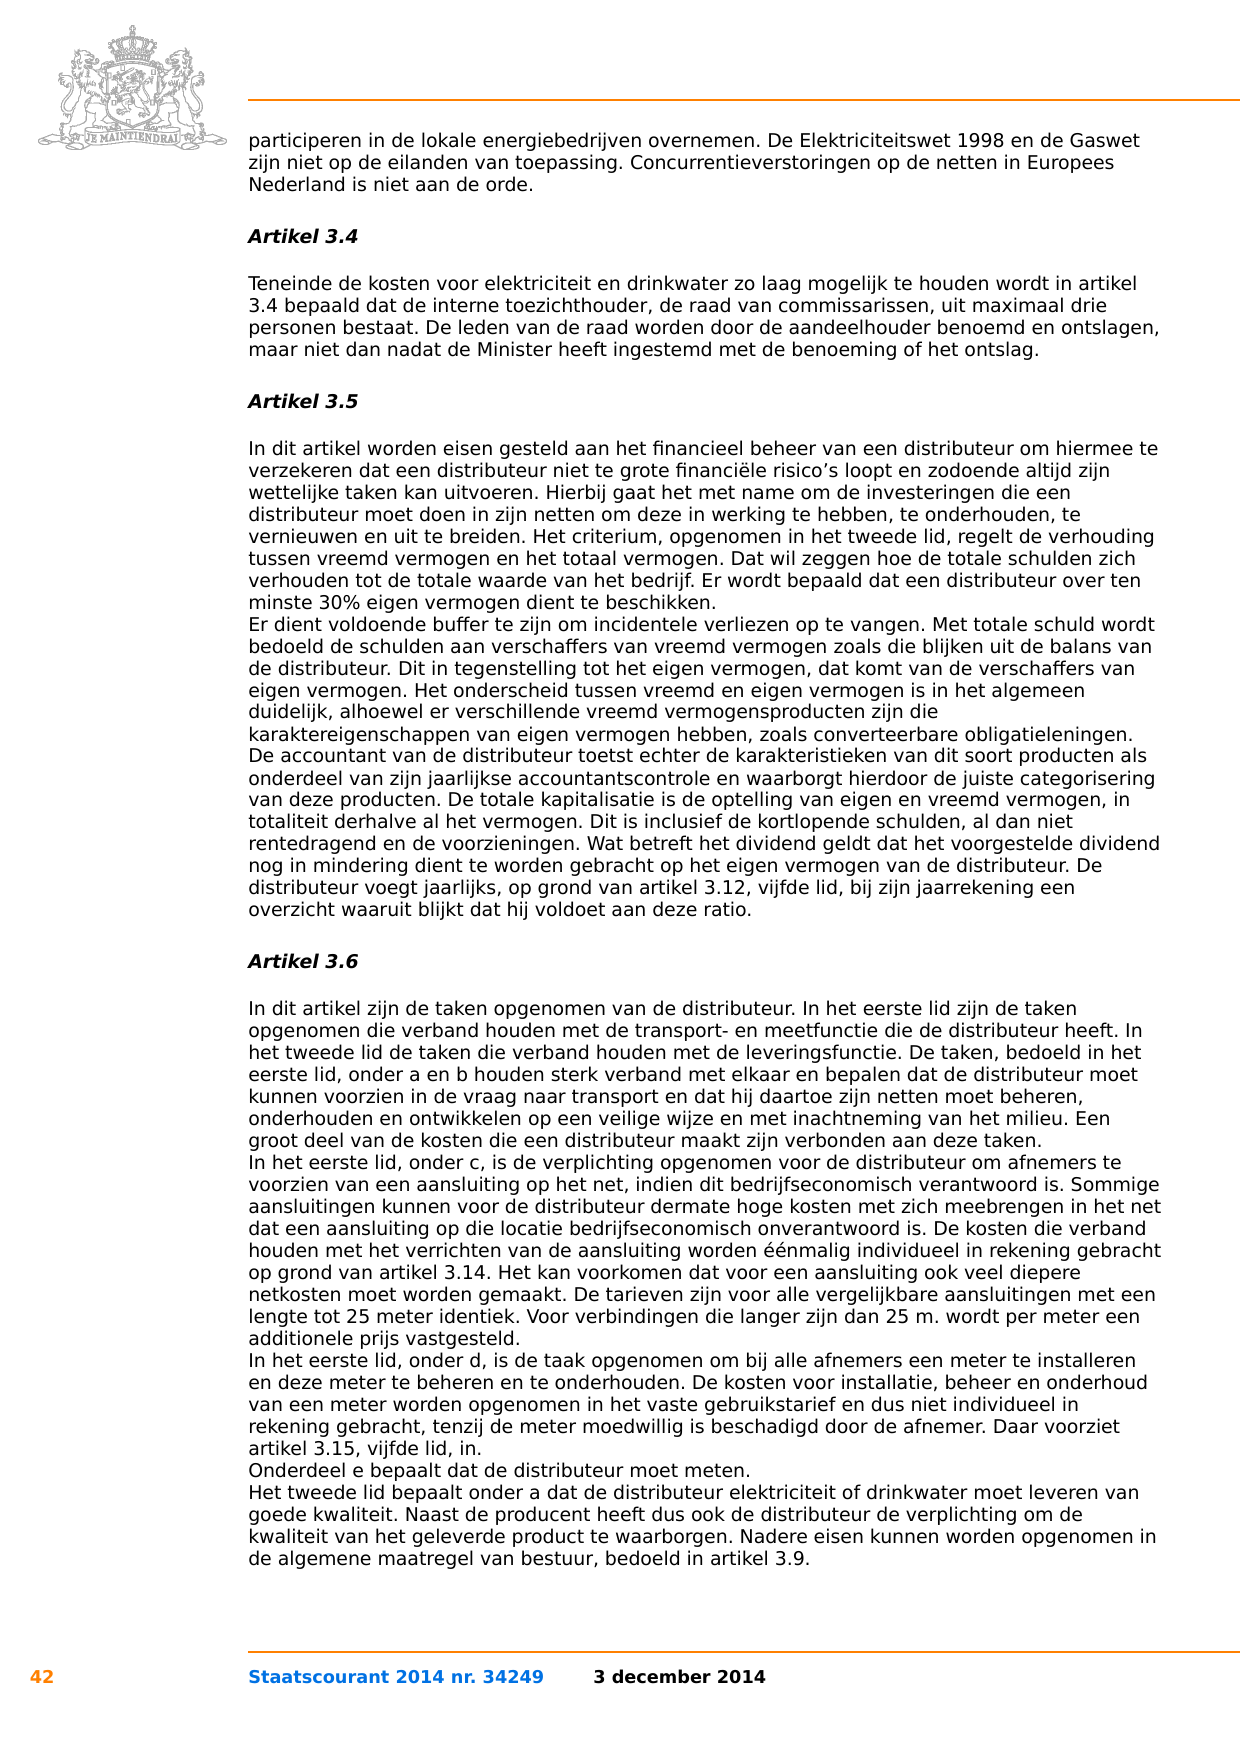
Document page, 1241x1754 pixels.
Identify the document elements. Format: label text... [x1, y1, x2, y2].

text Teneinde de kosten voor elektriciteit en drinkwater zo laag mogelijk te houden wordt in artikel 3.4 bepaald dat de interne toezichthouder, de raad van commissarissen, uit maximaal drie personen bestaat. De leden van de raad worden door de aandeelhouder benoemd en ontslagen, maar niet dan nadat de Minister heeft ingestemd met de benoeming of het ontslag. [248, 273, 1163, 361]
text In het eerste lid, onder d, is de taak opgenomen om bij alle afnemers een meter te installeren en deze meter te beheren en te onderhouden. De kosten voor installatie, beheer en onderhoud van een meter worden opgenomen in het vaste gebruikstarief en dus niet individueel in rekening gebracht, tenzij de meter moedwillig is beschadigd door de afnemer. Daar voorziet artikel 3.15, vijfde lid, in. [248, 1350, 1163, 1460]
subtitle Artikel 3.6 [248, 951, 1163, 973]
subtitle Artikel 3.5 [248, 391, 1163, 413]
text Onderdeel e bepaalt dat de distributeur moet meten. [248, 1460, 1163, 1482]
text In dit artikel zijn de taken opgenomen van de distributeur. In het eerste lid zijn de taken opgenomen die verband houden met de transport- en meetfunctie die de distributeur heeft. In het tweede lid de taken die verband houden met de leveringsfunctie. De taken, bedoeld in het eerste lid, onder a en b houden sterk verband met elkaar en bepalen dat de distributeur moet kunnen voorzien in de vraag naar transport en dat hij daartoe zijn netten moet beheren, onderhouden en ontwikkelen op een veilige wijze en met inachtneming van het milieu. Een groot deel van de kosten die een distributeur maakt zijn verbonden aan deze taken. [248, 998, 1163, 1152]
text participeren in de lokale energiebedrijven overnemen. De Elektriciteitswet 1998 en de Gaswet zijn niet op de eilanden van toepassing. Concurrentieverstoringen op de netten in Europees Nederland is niet aan de orde. [248, 130, 1163, 196]
text Het tweede lid bepaalt onder a dat de distributeur elektriciteit of drinkwater moet leveren van goede kwaliteit. Naast de producent heeft dus ook de distributeur de verplichting om de kwaliteit van het geleverde product te waarborgen. Nadere eisen kunnen worden opgenomen in de algemene maatregel van bestuur, bedoeld in artikel 3.9. [248, 1482, 1163, 1570]
text Er dient voldoende buffer te zijn om incidentele verliezen op te vangen. Met totale schuld wordt bedoeld de schulden aan verschaffers van vreemd vermogen zoals die blijken uit de balans van de distributeur. Dit in tegenstelling tot het eigen vermogen, dat komt van de verschaffers van eigen vermogen. Het onderscheid tussen vreemd en eigen vermogen is in het algemeen duidelijk, alhoewel er verschillende vreemd vermogensproducten zijn die karaktereigenschappen van eigen vermogen hebben, zoals converteerbare obligatieleningen. De accountant van de distributeur toetst echter de karakteristieken van dit soort producten als onderdeel van zijn jaarlijkse accountantscontrole en waarborgt hierdoor de juiste categorisering van deze producten. De totale kapitalisatie is de optelling van eigen en vreemd vermogen, in totaliteit derhalve al het vermogen. Dit is inclusief de kortlopende schulden, al dan niet rentedragend en de voorzieningen. Wat betreft het dividend geldt dat het voorgestelde dividend nog in mindering dient te worden gebracht op het eigen vermogen van de distributeur. De distributeur voegt jaarlijks, op grond van artikel 3.12, vijfde lid, bij zijn jaarrekening een overzicht waaruit blijkt dat hij voldoet aan deze ratio. [248, 613, 1163, 921]
text In het eerste lid, onder c, is de verplichting opgenomen voor de distributeur om afnemers te voorzien van een aansluiting op het net, indien dit bedrijfseconomisch verantwoord is. Sommige aansluitingen kunnen voor de distributeur dermate hoge kosten met zich meebrengen in het net dat een aansluiting op die locatie bedrijfseconomisch onverantwoord is. De kosten die verband houden met het verrichten van de aansluiting worden éénmalig individueel in rekening gebracht op grond van artikel 3.14. Het kan voorkomen dat voor een aansluiting ook veel diepere netkosten moet worden gemaakt. De tarieven zijn voor alle vergelijkbare aansluitingen met een lengte tot 25 meter identiek. Voor verbindingen die langer zijn dan 25 m. wordt per meter een additionele prijs vastgesteld. [248, 1152, 1163, 1350]
subtitle Artikel 3.4 [248, 226, 1163, 248]
text In dit artikel worden eisen gesteld aan het financieel beheer van een distributeur om hiermee te verzekeren dat een distributeur niet te grote financiële risico’s loopt en zodoende altijd zijn wettelijke taken kan uitvoeren. Hierbij gaat het met name om de investeringen die een distributeur moet doen in zijn netten om deze in werking te hebben, te onderhouden, te vernieuwen en uit te breiden. Het criterium, opgenomen in het tweede lid, regelt de verhouding tussen vreemd vermogen en het totaal vermogen. Dat wil zeggen hoe de totale schulden zich verhouden tot de totale waarde van het bedrijf. Er wordt bepaald dat een distributeur over ten minste 30% eigen vermogen dient te beschikken. [248, 438, 1163, 613]
picture [38, 25, 227, 150]
